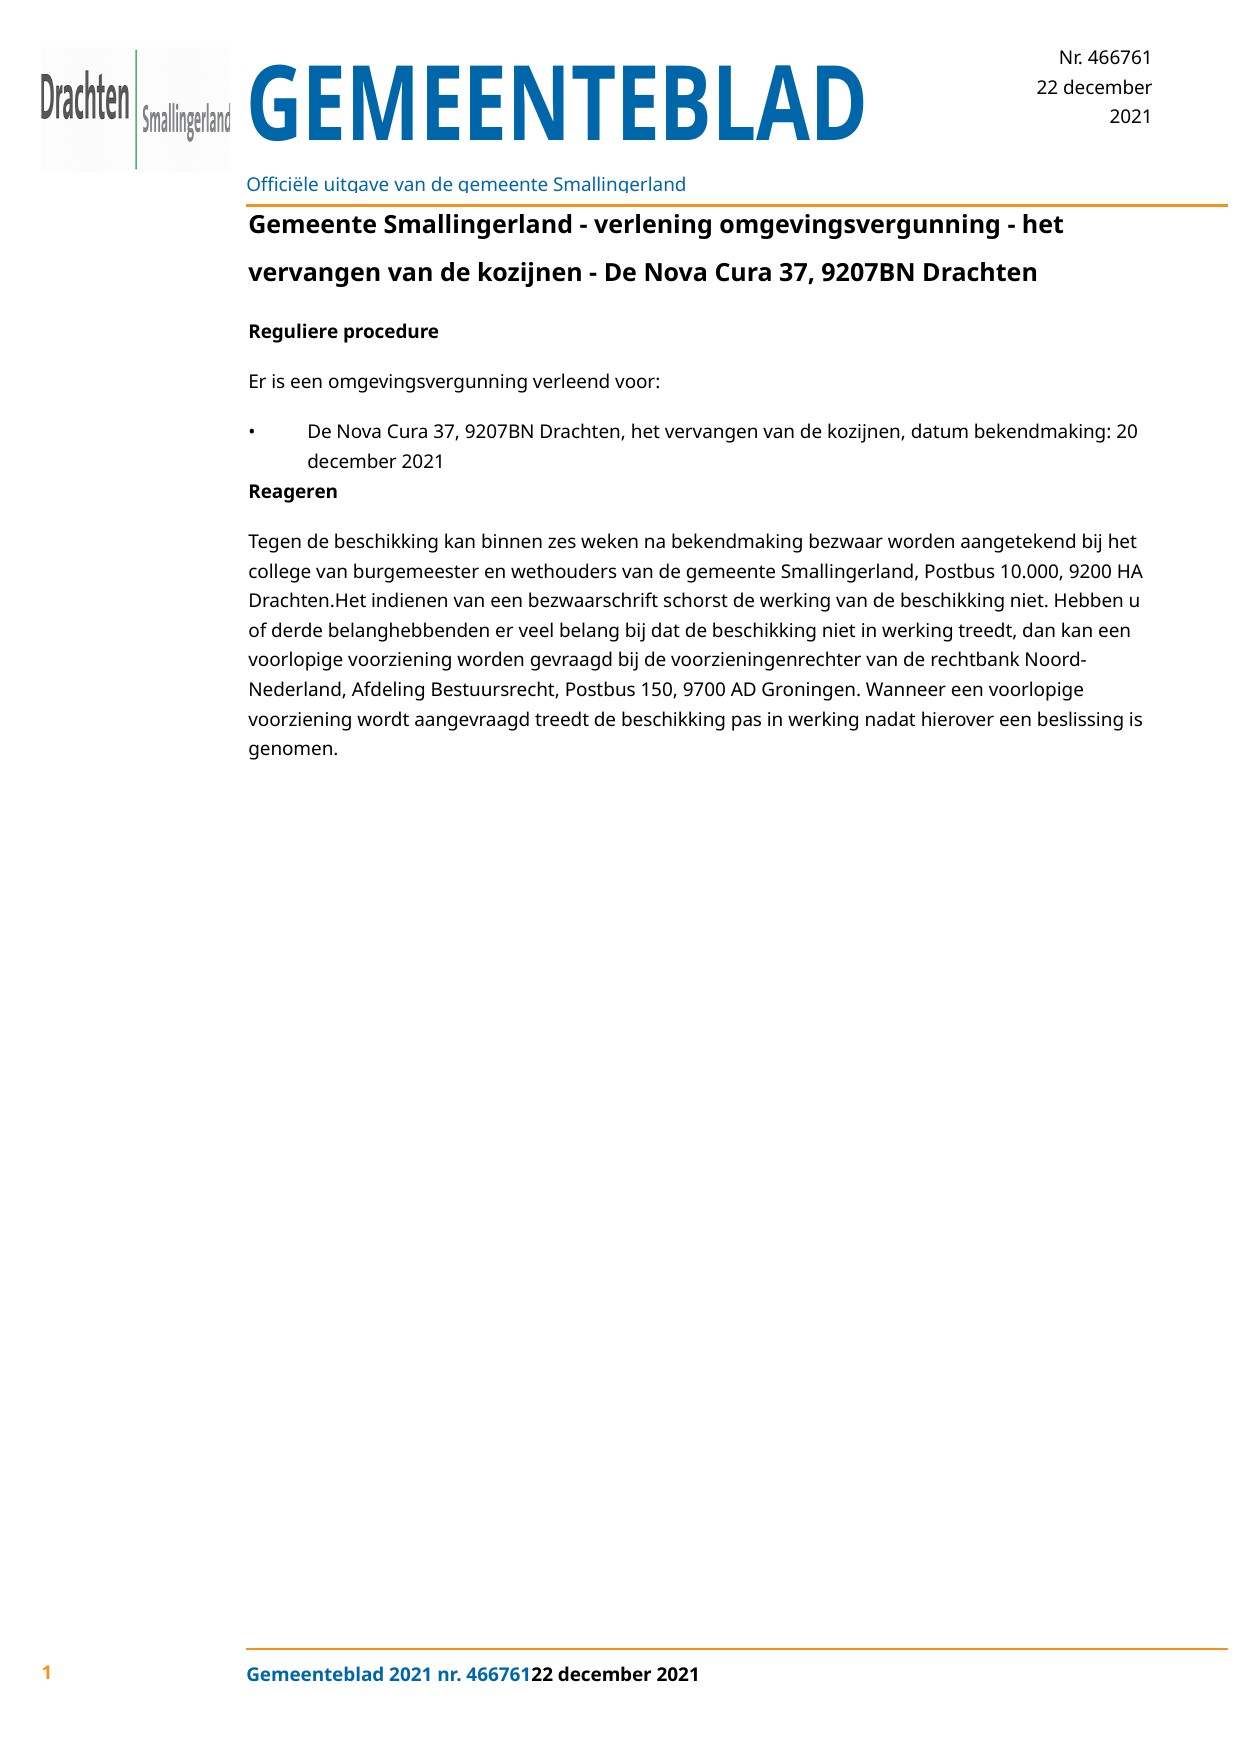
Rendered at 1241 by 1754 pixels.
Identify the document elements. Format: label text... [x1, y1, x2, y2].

picture [41, 47, 231, 172]
text Reguliere procedure [248, 318, 1152, 344]
text Tegen de beschikking kan binnen zes weken na bekendmaking bezwaar worden aangetekend bij het college van burgemeester en wethouders van de gemeente Smallingerland, Postbus 10.000, 9200 HA Drachten.Het indienen van een bezwaarschrift schorst de werking van de beschikking niet. Hebben u of derde belanghebbenden er veel belang bij dat de beschikking niet in werking treedt, dan kan een voorlopige voorziening worden gevraagd bij de voorzieningenrechter van de rechtbank Noord-Nederland, Afdeling Bestuursrecht, Postbus 150, 9700 AD Groningen. Wanneer een voorlopige voorziening wordt aangevraagd treedt de beschikking pas in werking nadat hierover een beslissing is genomen. [248, 528, 1152, 761]
text Gemeente Smallingerland - verlening omgevingsvergunning - het vervangen van de kozijnen - De Nova Cura 37, 9207BN Drachten [248, 207, 1152, 288]
text Er is een omgevingsvergunning verleend voor: [248, 368, 1152, 394]
list De Nova Cura 37, 9207BN Drachten, het vervangen van de kozijnen, datum bekendmaking: 20 december 2021 [248, 419, 1152, 474]
text Reageren [248, 478, 1152, 504]
